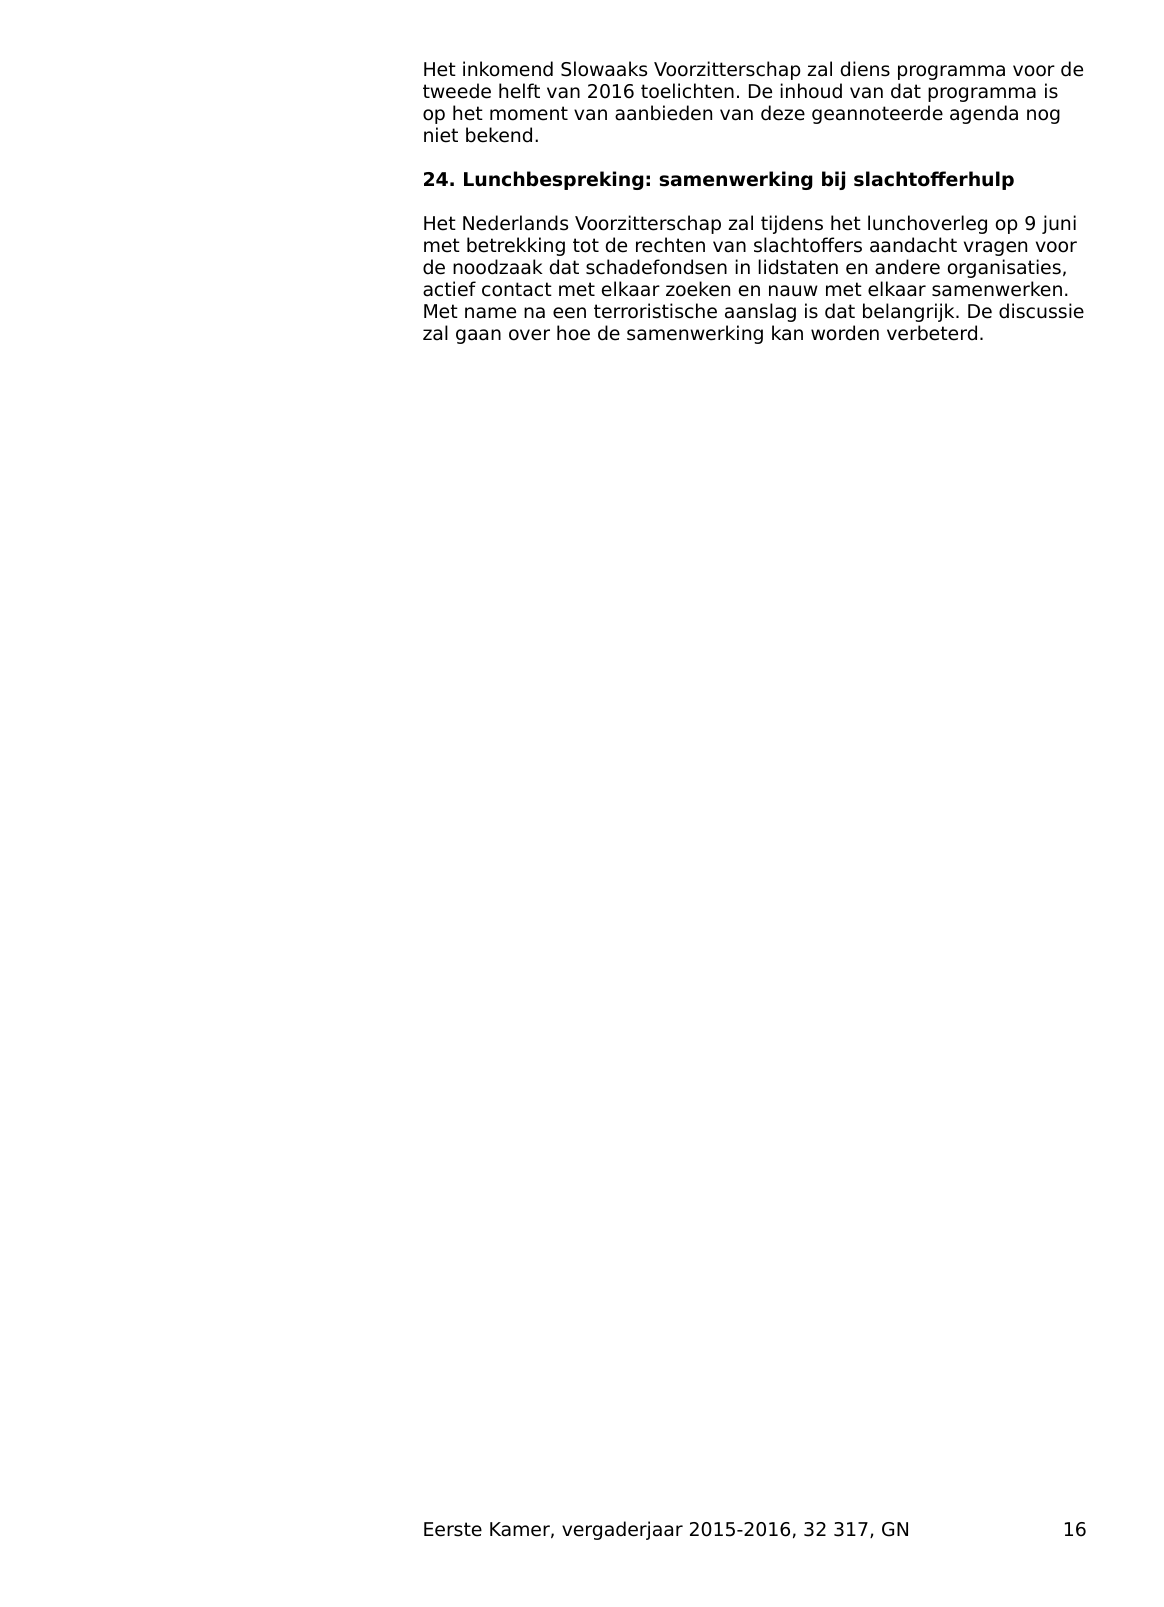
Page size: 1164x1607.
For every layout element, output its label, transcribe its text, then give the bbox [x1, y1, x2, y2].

text Het Nederlands Voorzitterschap zal tijdens het lunchoverleg op 9 juni met betrekking tot de rechten van slachtoffers aandacht vragen voor de noodzaak dat schadefondsen in lidstaten en andere organisaties, actief contact met elkaar zoeken en nauw met elkaar samenwerken. Met name na een terroristische aanslag is dat belangrijk. De discussie zal gaan over hoe de samenwerking kan worden verbeterd. [422, 213, 1087, 345]
text Het inkomend Slowaaks Voorzitterschap zal diens programma voor de tweede helft van 2016 toelichten. De inhoud van dat programma is op het moment van aanbieden van deze geannoteerde agenda nog niet bekend. [422, 59, 1087, 147]
text 24. Lunchbespreking: samenwerking bij slachtofferhulp [422, 169, 1087, 191]
